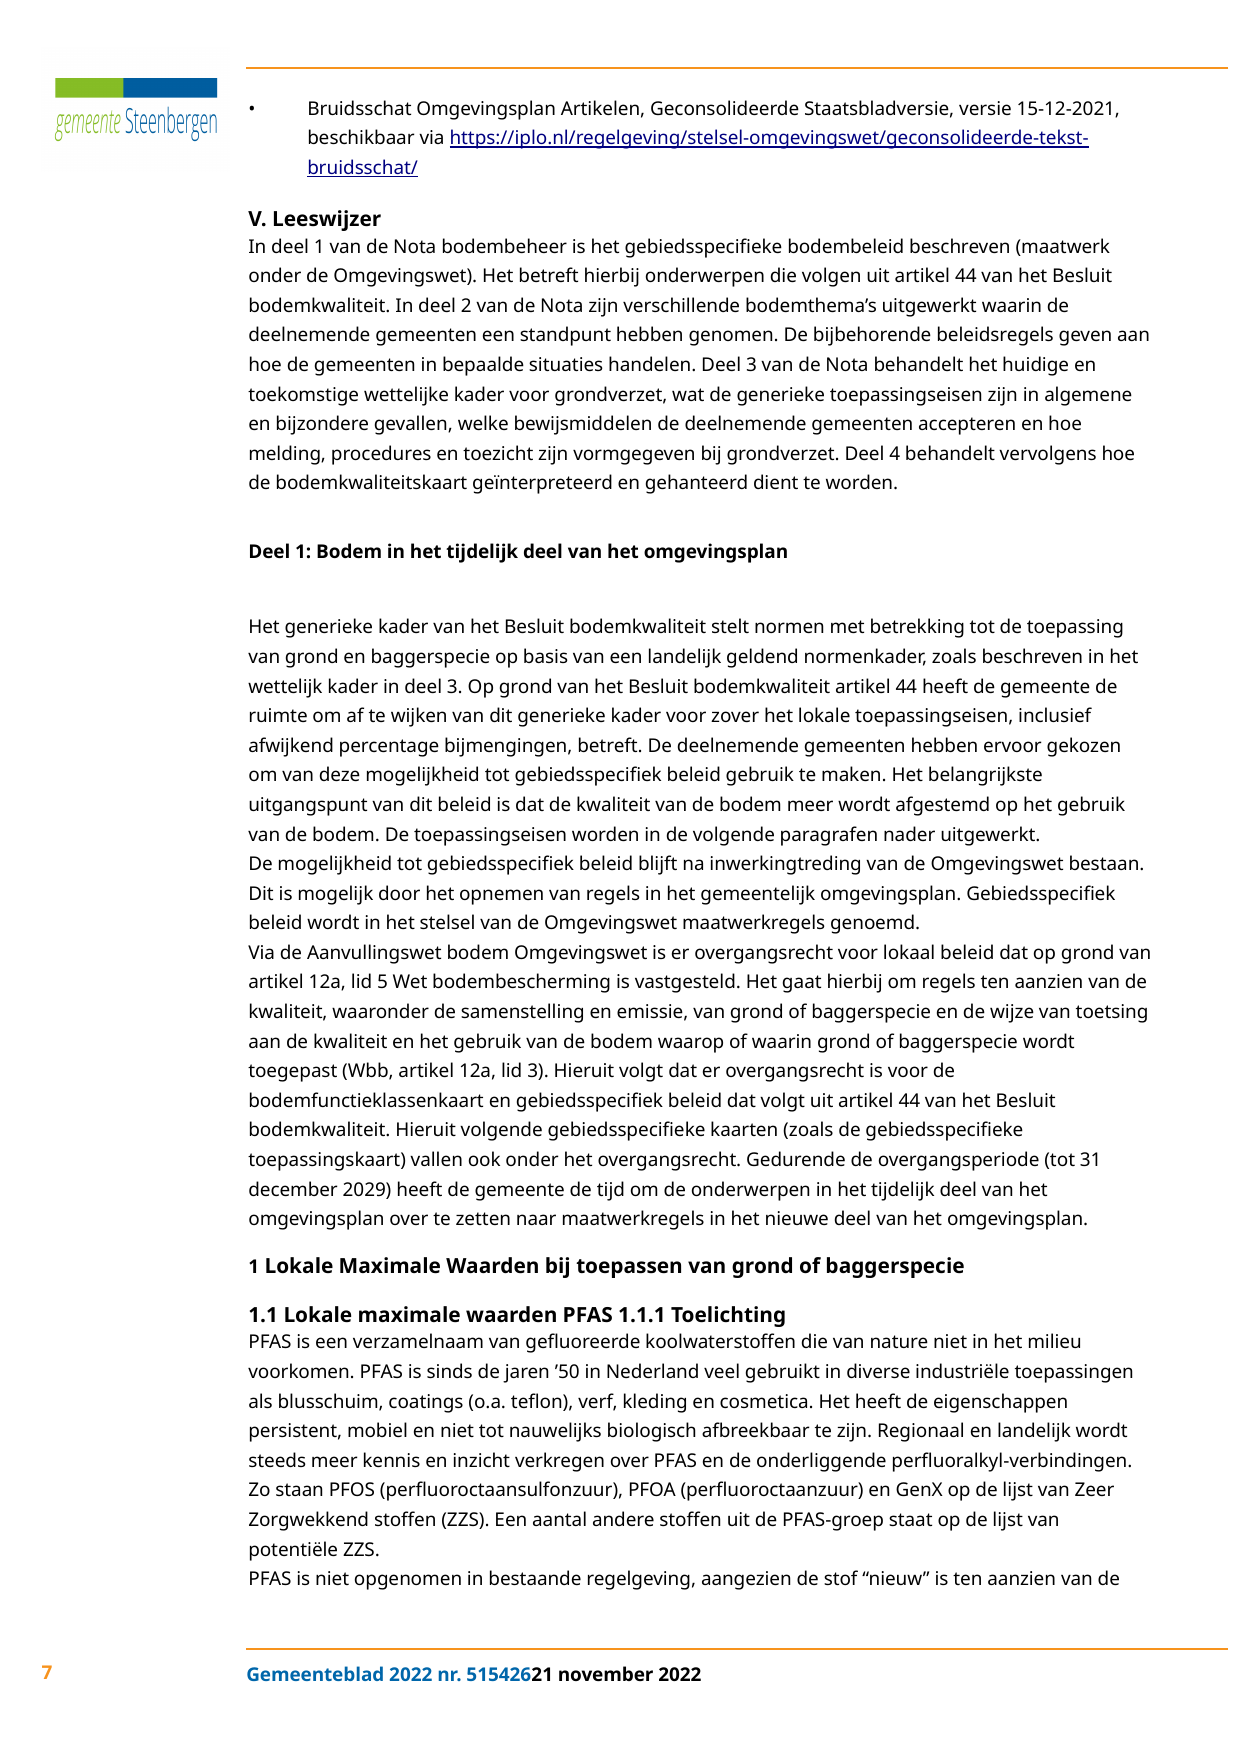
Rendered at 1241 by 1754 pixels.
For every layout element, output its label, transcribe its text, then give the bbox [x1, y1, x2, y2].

text In deel 1 van de Nota bodembeheer is het gebiedsspecifieke bodembeleid beschreven (maatwerk onder de Omgevingswet). Het betreft hierbij onderwerpen die volgen uit artikel 44 van het Besluit bodemkwaliteit. In deel 2 van de Nota zijn verschillende bodemthema’s uitgewerkt waarin de deelnemende gemeenten een standpunt hebben genomen. De bijbehorende beleidsregels geven aan hoe de gemeenten in bepaalde situaties handelen. Deel 3 van de Nota behandelt het huidige en toekomstige wettelijke kader voor grondverzet, wat de generieke toepassingseisen zijn in algemene en bijzondere gevallen, welke bewijsmiddelen de deelnemende gemeenten accepteren en hoe melding, procedures en toezicht zijn vormgegeven bij grondverzet. Deel 4 behandelt vervolgens hoe de bodemkwaliteitskaart geïnterpreteerd en gehanteerd dient te worden. [248, 233, 1152, 495]
text 1 Lokale Maximale Waarden bij toepassen van grond of baggerspecie [248, 1251, 1152, 1279]
text PFAS is niet opgenomen in bestaande regelgeving, aangezien de stof “nieuw” is ten aanzien van de [248, 1565, 1152, 1591]
text PFAS is een verzamelnaam van gefluoreerde koolwaterstoffen die van nature niet in het milieu voorkomen. PFAS is sinds de jaren ’50 in Nederland veel gebruikt in diverse industriële toepassingen als blusschuim, coatings (o.a. teflon), verf, kleding en cosmetica. Het heeft de eigenschappen persistent, mobiel en niet tot nauwelijks biologisch afbreekbaar te zijn. Regionaal en landelijk wordt steeds meer kennis en inzicht verkregen over PFAS en de onderliggende perfluoralkyl-verbindingen. Zo staan PFOS (perfluoroctaansulfonzuur), PFOA (perfluoroctaanzuur) en GenX op de lijst van Zeer Zorgwekkend stoffen (ZZS). Een aantal andere stoffen uit de PFAS-groep staat op de lijst van potentiële ZZS. [248, 1329, 1152, 1561]
text Het generieke kader van het Besluit bodemkwaliteit stelt normen met betrekking tot de toepassing van grond en baggerspecie op basis van een landelijk geldend normenkader, zoals beschreven in het wettelijk kader in deel 3. Op grond van het Besluit bodemkwaliteit artikel 44 heeft de gemeente de ruimte om af te wijken van dit generieke kader voor zover het lokale toepassingseisen, inclusief afwijkend percentage bijmengingen, betreft. De deelnemende gemeenten hebben ervoor gekozen om van deze mogelijkheid tot gebiedsspecifiek beleid gebruik te maken. Het belangrijkste uitgangspunt van dit beleid is dat de kwaliteit van de bodem meer wordt afgestemd op het gebruik van de bodem. De toepassingseisen worden in de volgende paragrafen nader uitgewerkt. [248, 614, 1152, 846]
text V. Leeswijzer [248, 204, 1152, 233]
text 1.1 Lokale maximale waarden PFAS 1.1.1 Toelichting [248, 1300, 1152, 1329]
picture [41, 47, 231, 172]
text Via de Aanvullingswet bodem Omgevingswet is er overgangsrecht voor lokaal beleid dat op grond van artikel 12a, lid 5 Wet bodembescherming is vastgesteld. Het gaat hierbij om regels ten aanzien van de kwaliteit, waaronder de samenstelling en emissie, van grond of baggerspecie en de wijze van toetsing aan de kwaliteit en het gebruik van de bodem waarop of waarin grond of baggerspecie wordt toegepast (Wbb, artikel 12a, lid 3). Hieruit volgt dat er overgangsrecht is voor de bodemfunctieklassenkaart en gebiedsspecifiek beleid dat volgt uit artikel 44 van het Besluit bodemkwaliteit. Hieruit volgende gebiedsspecifieke kaarten (zoals de gebiedsspecifieke toepassingskaart) vallen ook onder het overgangsrecht. Gedurende de overgangsperiode (tot 31 december 2029) heeft de gemeente de tijd om de onderwerpen in het tijdelijk deel van het omgevingsplan over te zetten naar maatwerkregels in het nieuwe deel van het omgevingsplan. [248, 939, 1152, 1231]
text De mogelijkheid tot gebiedsspecifiek beleid blijft na inwerkingtreding van de Omgevingswet bestaan. Dit is mogelijk door het opnemen van regels in het gemeentelijk omgevingsplan. Gebiedsspecifiek beleid wordt in het stelsel van de Omgevingswet maatwerkregels genoemd. [248, 850, 1152, 935]
text Deel 1: Bodem in het tijdelijk deel van het omgevingsplan [248, 536, 1152, 564]
list Bruidsschat Omgevingsplan Artikelen, Geconsolideerde Staatsbladversie, versie 15-12-2021, beschikbaar via https://iplo.nl/regelgeving/stelsel-omgevingswet/geconsolideerde-tekst-bruidsschat/ [248, 95, 1152, 180]
